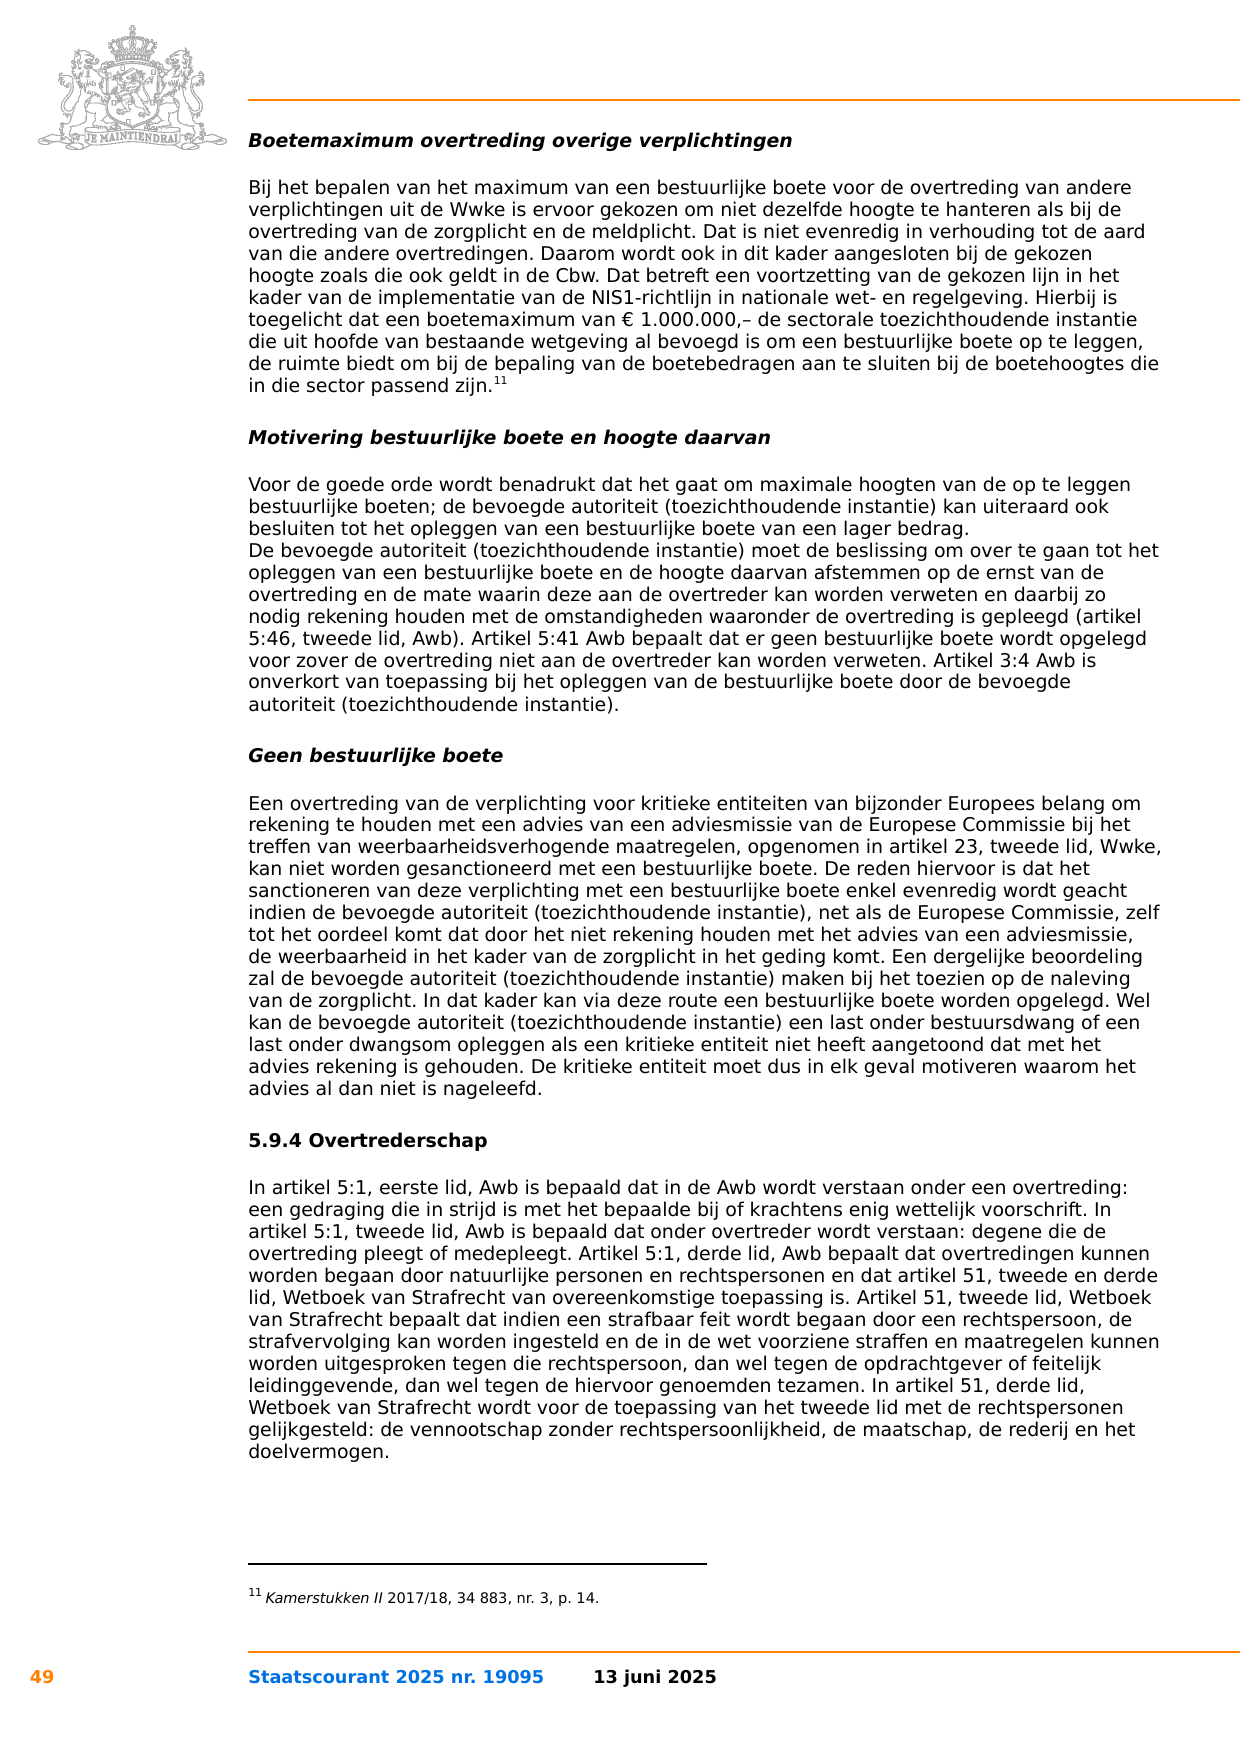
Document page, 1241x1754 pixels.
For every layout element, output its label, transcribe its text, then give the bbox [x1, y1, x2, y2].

subtitle Boetemaximum overtreding overige verplichtingen [248, 130, 1163, 152]
text De bevoegde autoriteit (toezichthoudende instantie) moet de beslissing om over te gaan tot het opleggen van een bestuurlijke boete en de hoogte daarvan afstemmen op de ernst van de overtreding en de mate waarin deze aan de overtreder kan worden verweten en daarbij zo nodig rekening houden met de omstandigheden waaronder de overtreding is gepleegd (artikel 5:46, tweede lid, Awb). Artikel 5:41 Awb bepaalt dat er geen bestuurlijke boete wordt opgelegd voor zover de overtreding niet aan de overtreder kan worden verweten. Artikel 3:4 Awb is onverkort van toepassing bij het opleggen van de bestuurlijke boete door de bevoegde autoriteit (toezichthoudende instantie). [248, 539, 1163, 715]
text Kamerstukken II 2017/18, 34 883, nr. 3, p. 14. [248, 1586, 1163, 1608]
text Bij het bepalen van het maximum van een bestuurlijke boete voor de overtreding van andere verplichtingen uit de Wwke is ervoor gekozen om niet dezelfde hoogte te hanteren als bij de overtreding van de zorgplicht en de meldplicht. Dat is niet evenredig in verhouding tot de aard van die andere overtredingen. Daarom wordt ook in dit kader aangesloten bij de gekozen hoogte zoals die ook geldt in de Cbw. Dat betreft een voortzetting van de gekozen lijn in het kader van de implementatie van de NIS1-richtlijn in nationale wet- en regelgeving. Hierbij is toegelicht dat een boetemaximum van € 1.000.000,– de sectorale toezichthoudende instantie die uit hoofde van bestaande wetgeving al bevoegd is om een bestuurlijke boete op te leggen, de ruimte biedt om bij de bepaling van de boetebedragen aan te sluiten bij de boetehoogtes die in die sector passend zijn. [248, 177, 1163, 397]
subtitle 5.9.4 Overtrederschap [248, 1130, 1163, 1152]
text In artikel 5:1, eerste lid, Awb is bepaald dat in de Awb wordt verstaan onder een overtreding: een gedraging die in strijd is met het bepaalde bij of krachtens enig wettelijk voorschrift. In artikel 5:1, tweede lid, Awb is bepaald dat onder overtreder wordt verstaan: degene die de overtreding pleegt of medepleegt. Artikel 5:1, derde lid, Awb bepaalt dat overtredingen kunnen worden begaan door natuurlijke personen en rechtspersonen en dat artikel 51, tweede en derde lid, Wetboek van Strafrecht van overeenkomstige toepassing is. Artikel 51, tweede lid, Wetboek van Strafrecht bepaalt dat indien een strafbaar feit wordt begaan door een rechtspersoon, de strafvervolging kan worden ingesteld en de in de wet voorziene straffen en maatregelen kunnen worden uitgesproken tegen die rechtspersoon, dan wel tegen de opdrachtgever of feitelijk leidinggevende, dan wel tegen de hiervoor genoemden tezamen. In artikel 51, derde lid, Wetboek van Strafrecht wordt voor de toepassing van het tweede lid met de rechtspersonen gelijkgesteld: de vennootschap zonder rechtspersoonlijkheid, de maatschap, de rederij en het doelvermogen. [248, 1177, 1163, 1463]
text Een overtreding van de verplichting voor kritieke entiteiten van bijzonder Europees belang om rekening te houden met een advies van een adviesmissie van de Europese Commissie bij het treffen van weerbaarheidsverhogende maatregelen, opgenomen in artikel 23, tweede lid, Wwke, kan niet worden gesanctioneerd met een bestuurlijke boete. De reden hiervoor is dat het sanctioneren van deze verplichting met een bestuurlijke boete enkel evenredig wordt geacht indien de bevoegde autoriteit (toezichthoudende instantie), net als de Europese Commissie, zelf tot het oordeel komt dat door het niet rekening houden met het advies van een adviesmissie, de weerbaarheid in het kader van de zorgplicht in het geding komt. Een dergelijke beoordeling zal de bevoegde autoriteit (toezichthoudende instantie) maken bij het toezien op de naleving van de zorgplicht. In dat kader kan via deze route een bestuurlijke boete worden opgelegd. Wel kan de bevoegde autoriteit (toezichthoudende instantie) een last onder bestuursdwang of een last onder dwangsom opleggen als een kritieke entiteit niet heeft aangetoond dat met het advies rekening is gehouden. De kritieke entiteit moet dus in elk geval motiveren waarom het advies al dan niet is nageleefd. [248, 792, 1163, 1100]
text Voor de goede orde wordt benadrukt dat het gaat om maximale hoogten van de op te leggen bestuurlijke boeten; de bevoegde autoriteit (toezichthoudende instantie) kan uiteraard ook besluiten tot het opleggen van een bestuurlijke boete van een lager bedrag. [248, 474, 1163, 539]
subtitle Motivering bestuurlijke boete en hoogte daarvan [248, 427, 1163, 449]
subtitle Geen bestuurlijke boete [248, 745, 1163, 767]
picture [38, 25, 227, 150]
